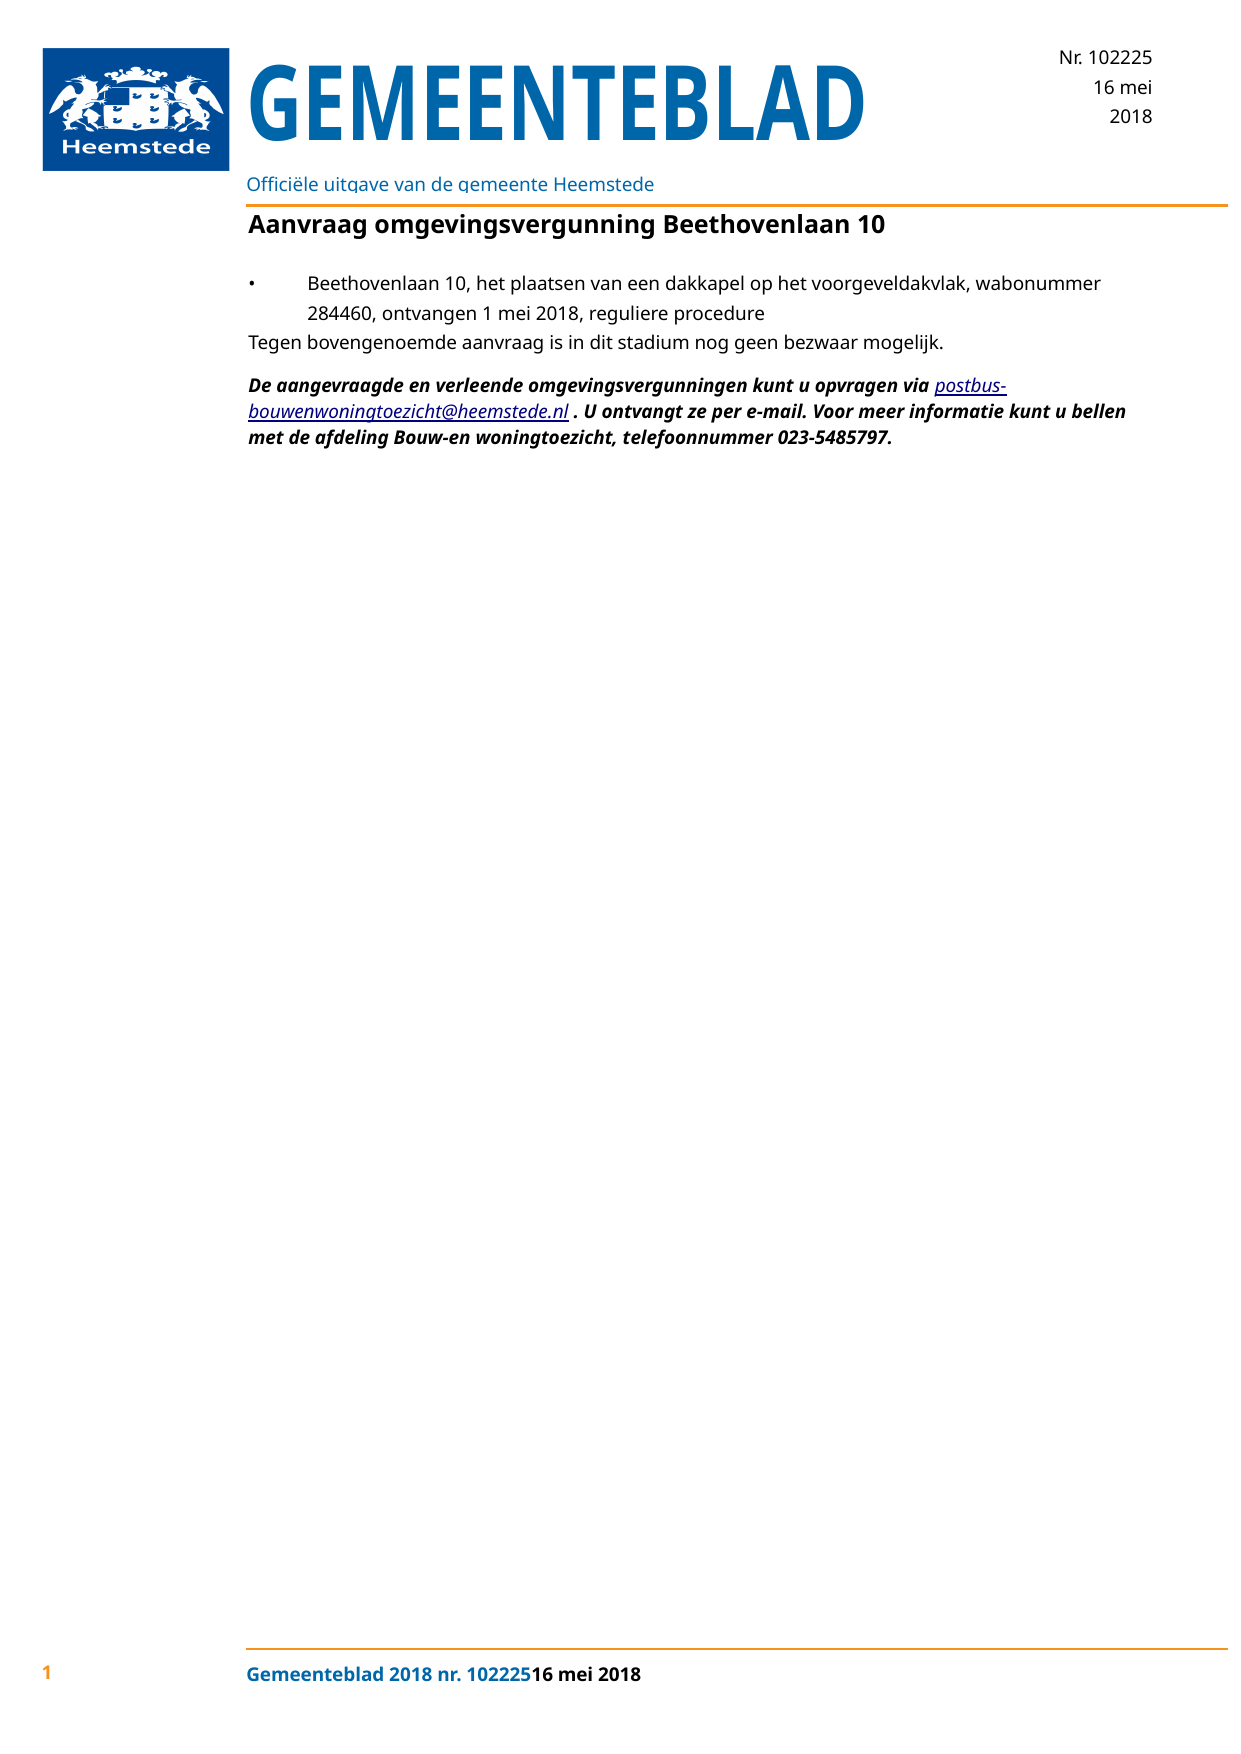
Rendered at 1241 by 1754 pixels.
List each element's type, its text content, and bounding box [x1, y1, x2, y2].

text De aangevraagde en verleende omgevingsvergunningen kunt u opvragen via postbus-bouwenwoningtoezicht@heemstede.nl . U ontvangt ze per e-mail. Voor meer informatie kunt u bellen met de afdeling Bouw-en woningtoezicht, telefoonnummer 023-5485797. [248, 373, 1152, 450]
text Aanvraag omgevingsvergunning Beethovenlaan 10 [248, 207, 1152, 241]
picture [41, 47, 231, 172]
text Tegen bovengenoemde aanvraag is in dit stadium nog geen bezwaar mogelijk. [248, 329, 1152, 355]
list Beethovenlaan 10, het plaatsen van een dakkapel op het voorgeveldakvlak, wabonummer 284460, ontvangen 1 mei 2018, reguliere procedure [248, 270, 1152, 326]
